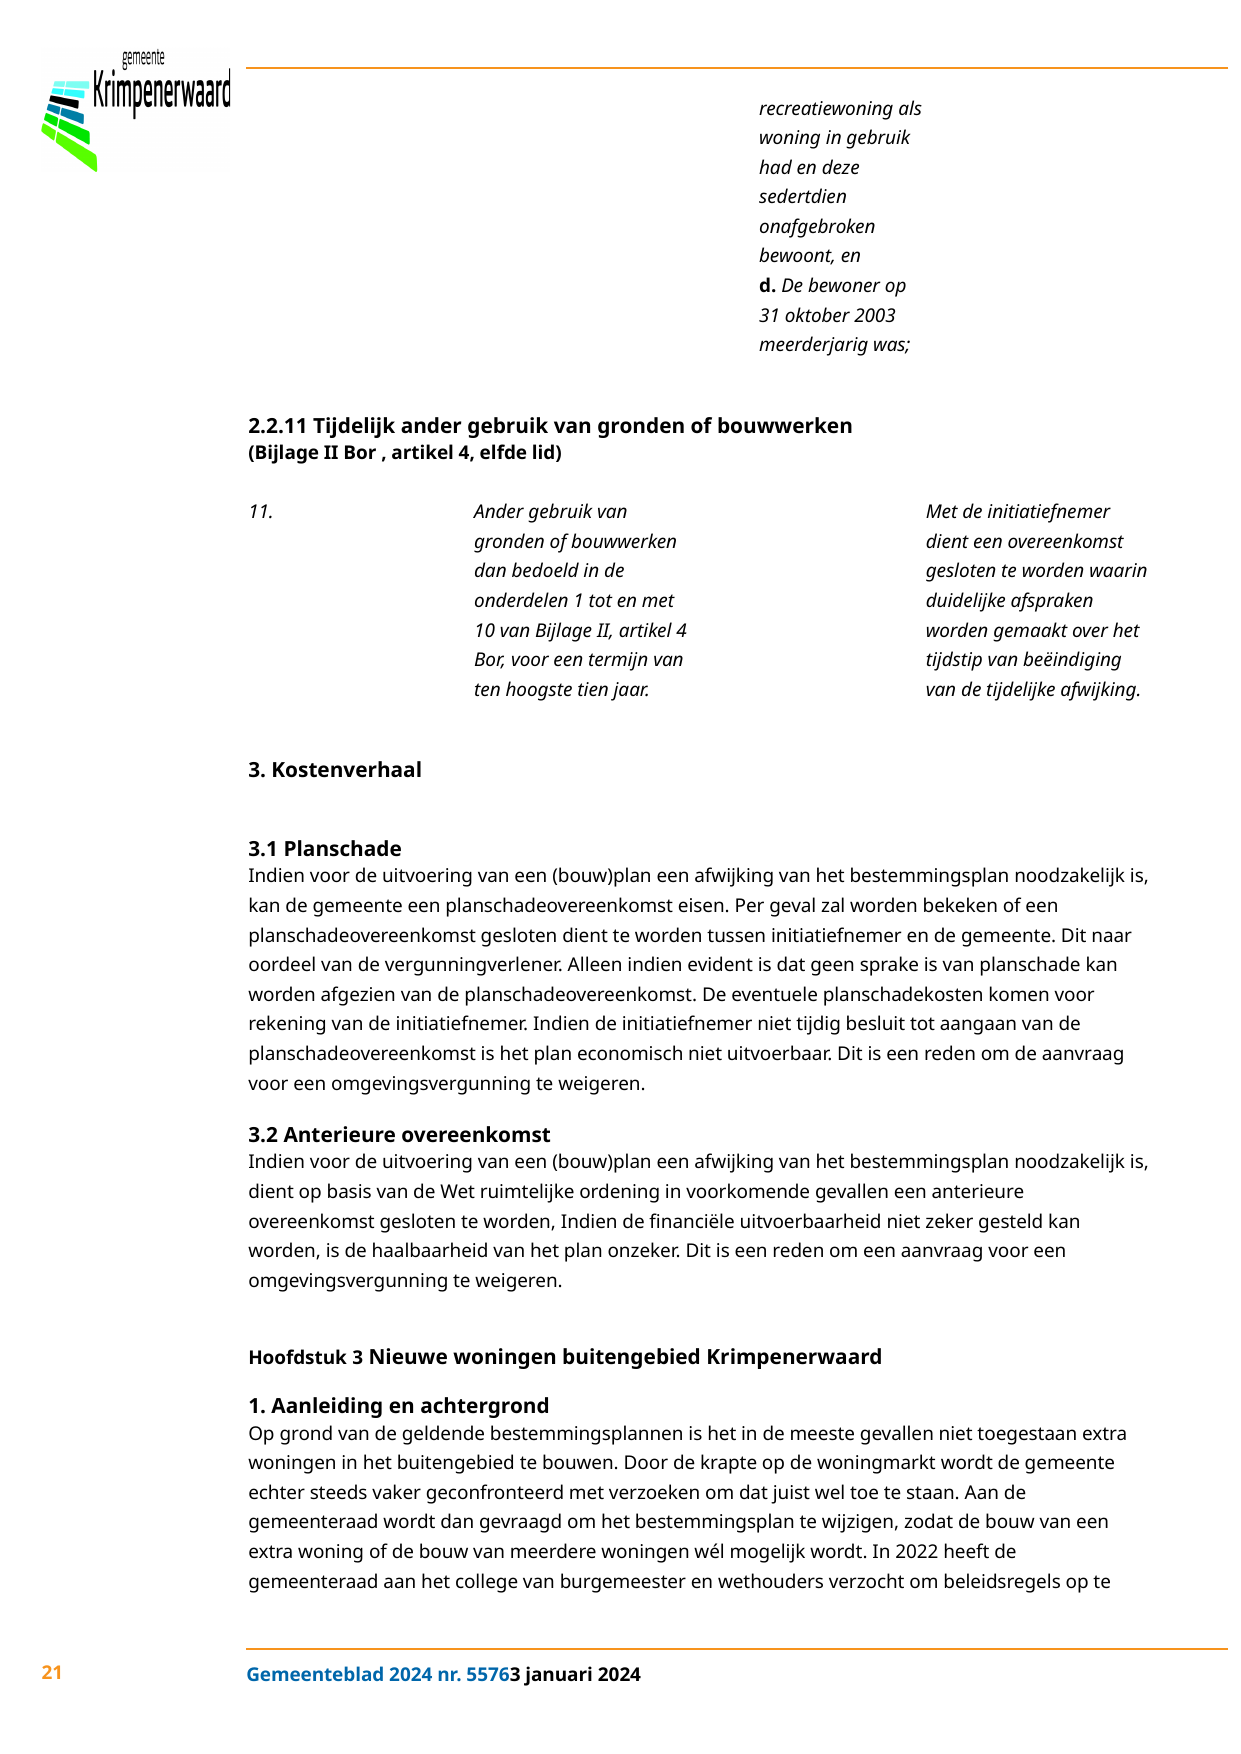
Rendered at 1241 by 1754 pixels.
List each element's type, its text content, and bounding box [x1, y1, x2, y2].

table_header 11. [248, 499, 474, 702]
text 3.1 Planschade [248, 834, 1152, 863]
text Indien voor de uitvoering van een (bouw)plan een afwijking van het bestemmingsplan noodzakelijk is, kan de gemeente een planschadeovereenkomst eisen. Per geval zal worden bekeken of een planschadeovereenkomst gesloten dient te worden tussen initiatiefnemer en de gemeente. Dit naar oordeel van de vergunningverlener. Alleen indien evident is dat geen sprake is van planschade kan worden afgezien van de planschadeovereenkomst. De eventuele planschadekosten komen voor rekening van de initiatiefnemer. Indien de initiatiefnemer niet tijdig besluit tot aangaan van de planschadeovereenkomst is het plan economisch niet uitvoerbaar. Dit is een reden om de aanvraag voor een omgevingsvergunning te weigeren. [248, 863, 1152, 1096]
text 2.2.11 Tijdelijk ander gebruik van gronden of bouwwerken [248, 411, 1152, 439]
text 3.2 Anterieure overeenkomst [248, 1120, 1152, 1149]
table_header [474, 95, 700, 357]
text Hoofdstuk 3 Nieuwe woningen buitengebied Krimpenerwaard [248, 1342, 1152, 1371]
text 3. Kostenverhaal [248, 755, 1152, 784]
table_header [248, 95, 474, 357]
text Op grond van de geldende bestemmingsplannen is het in de meeste gevallen niet toegestaan extra woningen in het buitengebied te bouwen. Door de krapte op de woningmarkt wordt de gemeente echter steeds vaker geconfronteerd met verzoeken om dat juist wel toe te staan. Aan de gemeenteraad wordt dan gevraagd om het bestemmingsplan te wijzigen, zodat de bouw van een extra woning of de bouw van meerdere woningen wél mogelijk wordt. In 2022 heeft de gemeenteraad aan het college van burgemeester en wethouders verzocht om beleidsregels op te [248, 1420, 1152, 1593]
table_header Ander gebruik van gronden of bouwwerken dan bedoeld in de onderdelen 1 tot en met 10 van Bijlage II, artikel 4 Bor, voor een termijn van ten hoogste tien jaar. [474, 499, 700, 702]
table_header [926, 95, 1152, 357]
table_header [700, 499, 926, 702]
table_header recreatiewoning als woning in gebruik had en deze sedertdien onafgebroken bewoont, en d. De bewoner op 31 oktober 2003 meerderjarig was; [700, 95, 926, 357]
text 1. Aanleiding en achtergrond [248, 1391, 1152, 1420]
text Indien voor de uitvoering van een (bouw)plan een afwijking van het bestemmingsplan noodzakelijk is, dient op basis van de Wet ruimtelijke ordening in voorkomende gevallen een anterieure overeenkomst gesloten te worden, Indien de financiële uitvoerbaarheid niet zeker gesteld kan worden, is de haalbaarheid van het plan onzeker. Dit is een reden om een aanvraag voor een omgevingsvergunning te weigeren. [248, 1149, 1152, 1293]
table_header Met de initiatiefnemer dient een overeenkomst gesloten te worden waarin duidelijke afspraken worden gemaakt over het tijdstip van beëindiging van de tijdelijke afwijking. [926, 499, 1152, 702]
picture [41, 47, 231, 172]
text (Bijlage II Bor , artikel 4, elfde lid) [248, 439, 1152, 465]
